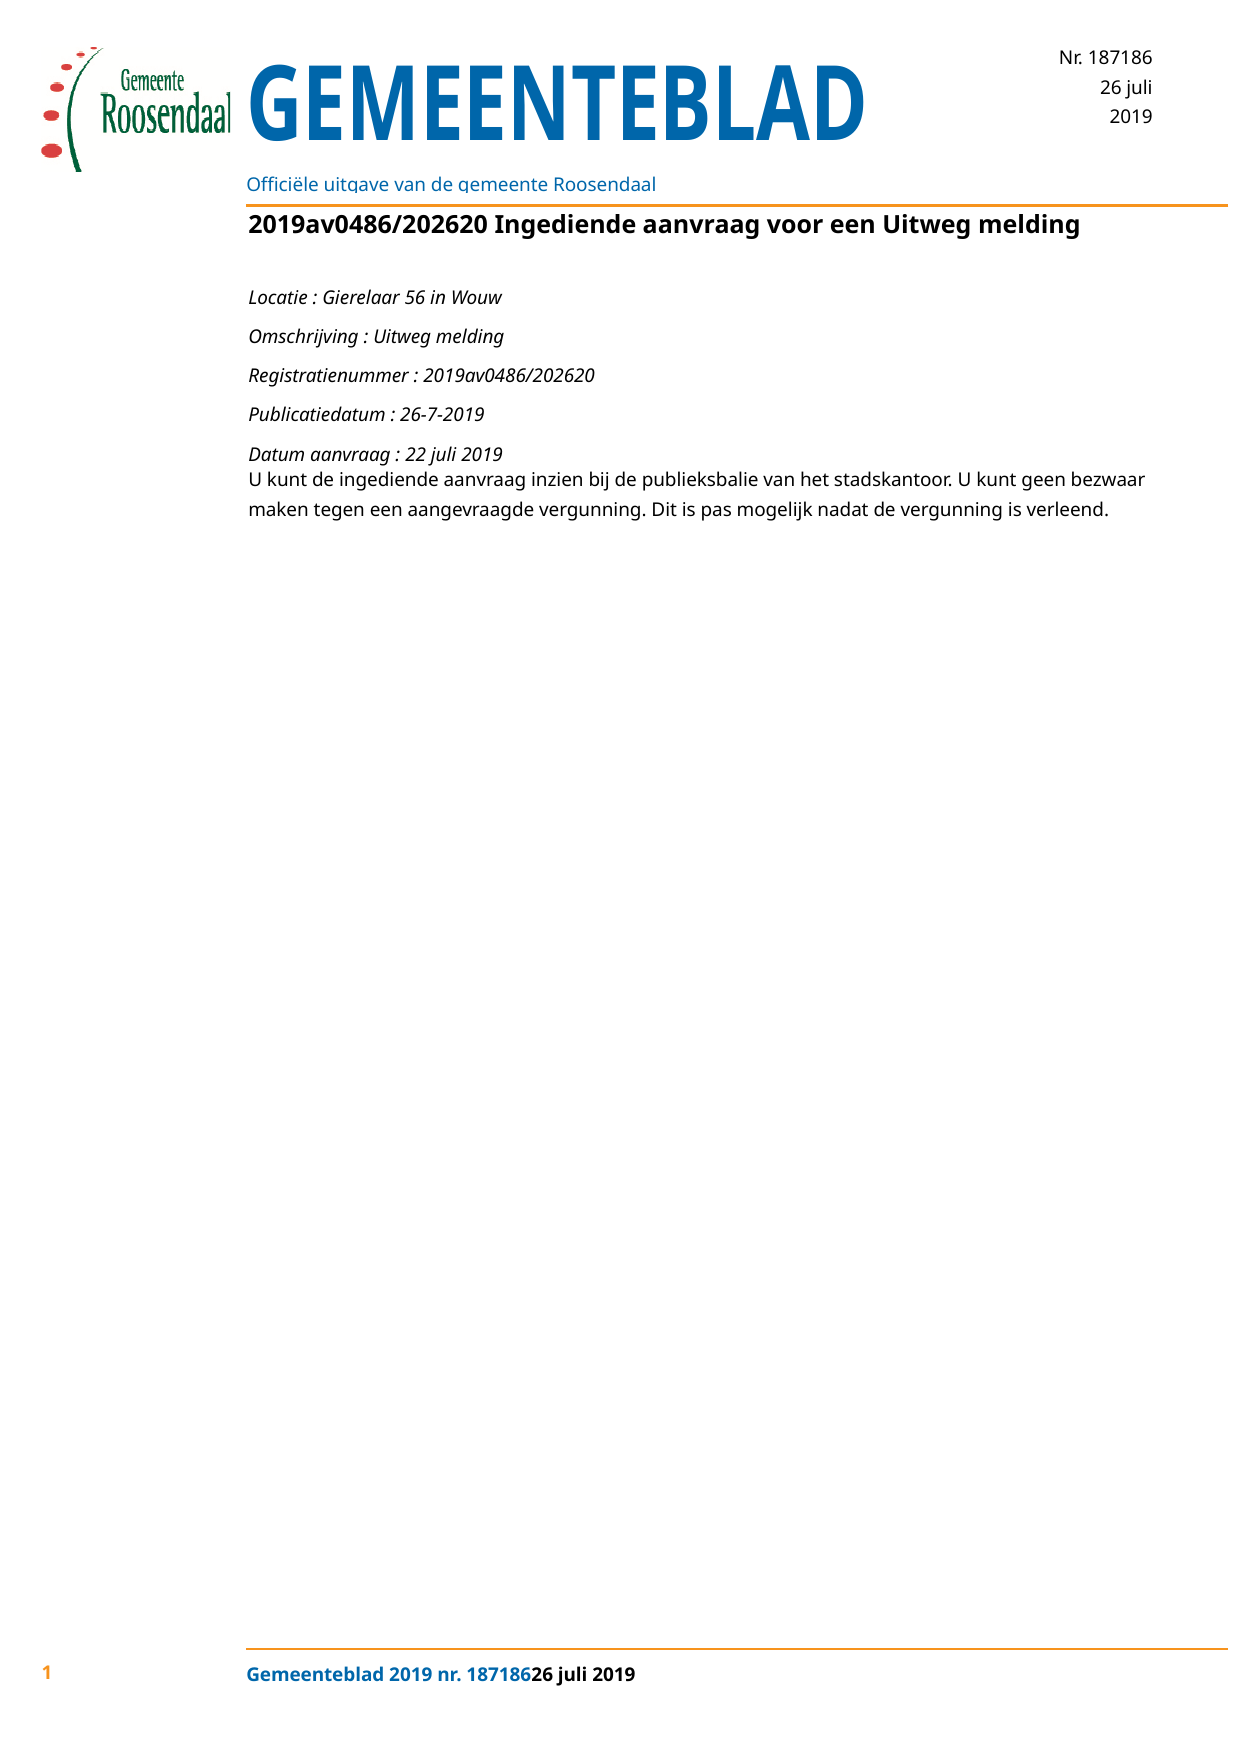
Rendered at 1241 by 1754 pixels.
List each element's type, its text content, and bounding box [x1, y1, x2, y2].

text Publicatiedatum : 26-7-2019 [248, 402, 1152, 427]
text Omschrijving : Uitweg melding [248, 323, 1152, 349]
picture [41, 47, 231, 172]
text Datum aanvraag : 22 juli 2019 [248, 441, 1152, 467]
text 2019av0486/202620 Ingediende aanvraag voor een Uitweg melding [248, 207, 1152, 241]
text U kunt de ingediende aanvraag inzien bij de publieksbalie van het stadskantoor. U kunt geen bezwaar maken tegen een aangevraagde vergunning. Dit is pas mogelijk nadat de vergunning is verleend. [248, 467, 1152, 522]
text Registratienummer : 2019av0486/202620 [248, 362, 1152, 388]
text Locatie : Gierelaar 56 in Wouw [248, 284, 1152, 309]
